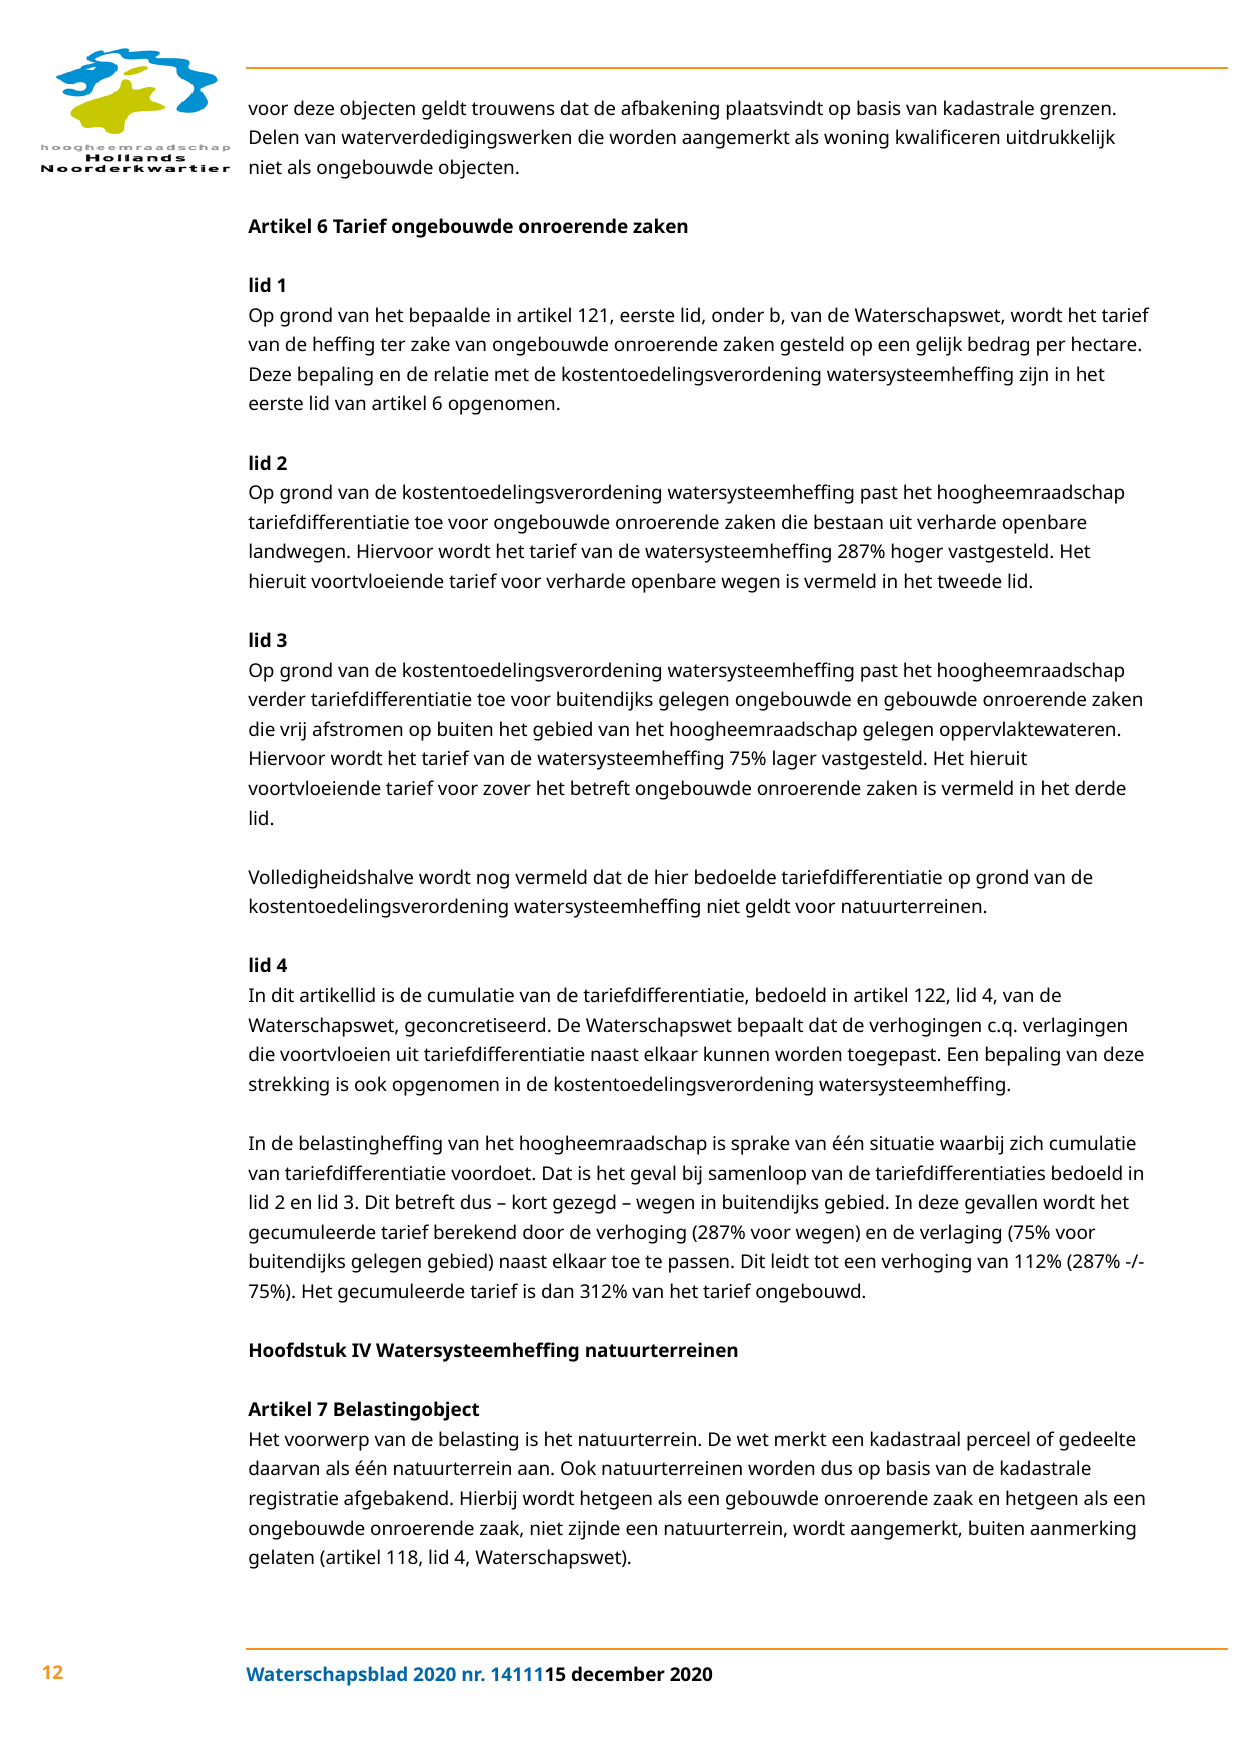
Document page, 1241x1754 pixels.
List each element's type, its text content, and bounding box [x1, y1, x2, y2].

text lid 2 [248, 450, 1152, 476]
text Volledigheidshalve wordt nog vermeld dat de hier bedoelde tariefdifferentiatie op grond van de kostentoedelingsverordening watersysteemheffing niet geldt voor natuurterreinen. [248, 864, 1152, 919]
text Op grond van het bepaalde in artikel 121, eerste lid, onder b, van de Waterschapswet, wordt het tarief van de heffing ter zake van ongebouwde onroerende zaken gesteld op een gelijk bedrag per hectare. Deze bepaling en de relatie met de kostentoedelingsverordening watersysteemheffing zijn in het eerste lid van artikel 6 opgenomen. [248, 302, 1152, 416]
picture [41, 47, 231, 172]
text Artikel 7 Belastingobject [248, 1396, 1152, 1422]
text voor deze objecten geldt trouwens dat de afbakening plaatsvindt op basis van kadastrale grenzen. Delen van waterverdedigingswerken die worden aangemerkt als woning kwalificeren uitdrukkelijk niet als ongebouwde objecten. [248, 95, 1152, 180]
text In dit artikellid is de cumulatie van de tariefdifferentiatie, bedoeld in artikel 122, lid 4, van de Waterschapswet, geconcretiseerd. De Waterschapswet bepaalt dat de verhogingen c.q. verlagingen die voortvloeien uit tariefdifferentiatie naast elkaar kunnen worden toegepast. Een bepaling van deze strekking is ook opgenomen in de kostentoedelingsverordening watersysteemheffing. [248, 982, 1152, 1097]
text Het voorwerp van de belasting is het natuurterrein. De wet merkt een kadastraal perceel of gedeelte daarvan als één natuurterrein aan. Ook natuurterreinen worden dus op basis van de kadastrale registratie afgebakend. Hierbij wordt hetgeen als een gebouwde onroerende zaak en hetgeen als een ongebouwde onroerende zaak, niet zijnde een natuurterrein, wordt aangemerkt, buiten aanmerking gelaten (artikel 118, lid 4, Waterschapswet). [248, 1426, 1152, 1570]
text lid 4 [248, 953, 1152, 978]
text Artikel 6 Tarief ongebouwde onroerende zaken [248, 213, 1152, 239]
text In de belastingheffing van het hoogheemraadschap is sprake van één situatie waarbij zich cumulatie van tariefdifferentiatie voordoet. Dat is het geval bij samenloop van de tariefdifferentiaties bedoeld in lid 2 en lid 3. Dit betreft dus – kort gezegd – wegen in buitendijks gebied. In deze gevallen wordt het gecumuleerde tarief berekend door de verhoging (287% voor wegen) en de verlaging (75% voor buitendijks gelegen gebied) naast elkaar toe te passen. Dit leidt tot een verhoging van 112% (287% -/- 75%). Het gecumuleerde tarief is dan 312% van het tarief ongebouwd. [248, 1130, 1152, 1304]
text Hoofdstuk IV Watersysteemheffing natuurterreinen [248, 1337, 1152, 1363]
text lid 1 [248, 272, 1152, 298]
text Op grond van de kostentoedelingsverordening watersysteemheffing past het hoogheemraadschap tariefdifferentiatie toe voor ongebouwde onroerende zaken die bestaan uit verharde openbare landwegen. Hiervoor wordt het tarief van de watersysteemheffing 287% hoger vastgesteld. Het hieruit voortvloeiende tarief voor verharde openbare wegen is vermeld in het tweede lid. [248, 479, 1152, 594]
text Op grond van de kostentoedelingsverordening watersysteemheffing past het hoogheemraadschap verder tariefdifferentiatie toe voor buitendijks gelegen ongebouwde en gebouwde onroerende zaken die vrij afstromen op buiten het gebied van het hoogheemraadschap gelegen oppervlaktewateren. Hiervoor wordt het tarief van de watersysteemheffing 75% lager vastgesteld. Het hieruit voortvloeiende tarief voor zover het betreft ongebouwde onroerende zaken is vermeld in het derde lid. [248, 657, 1152, 831]
text lid 3 [248, 627, 1152, 653]
